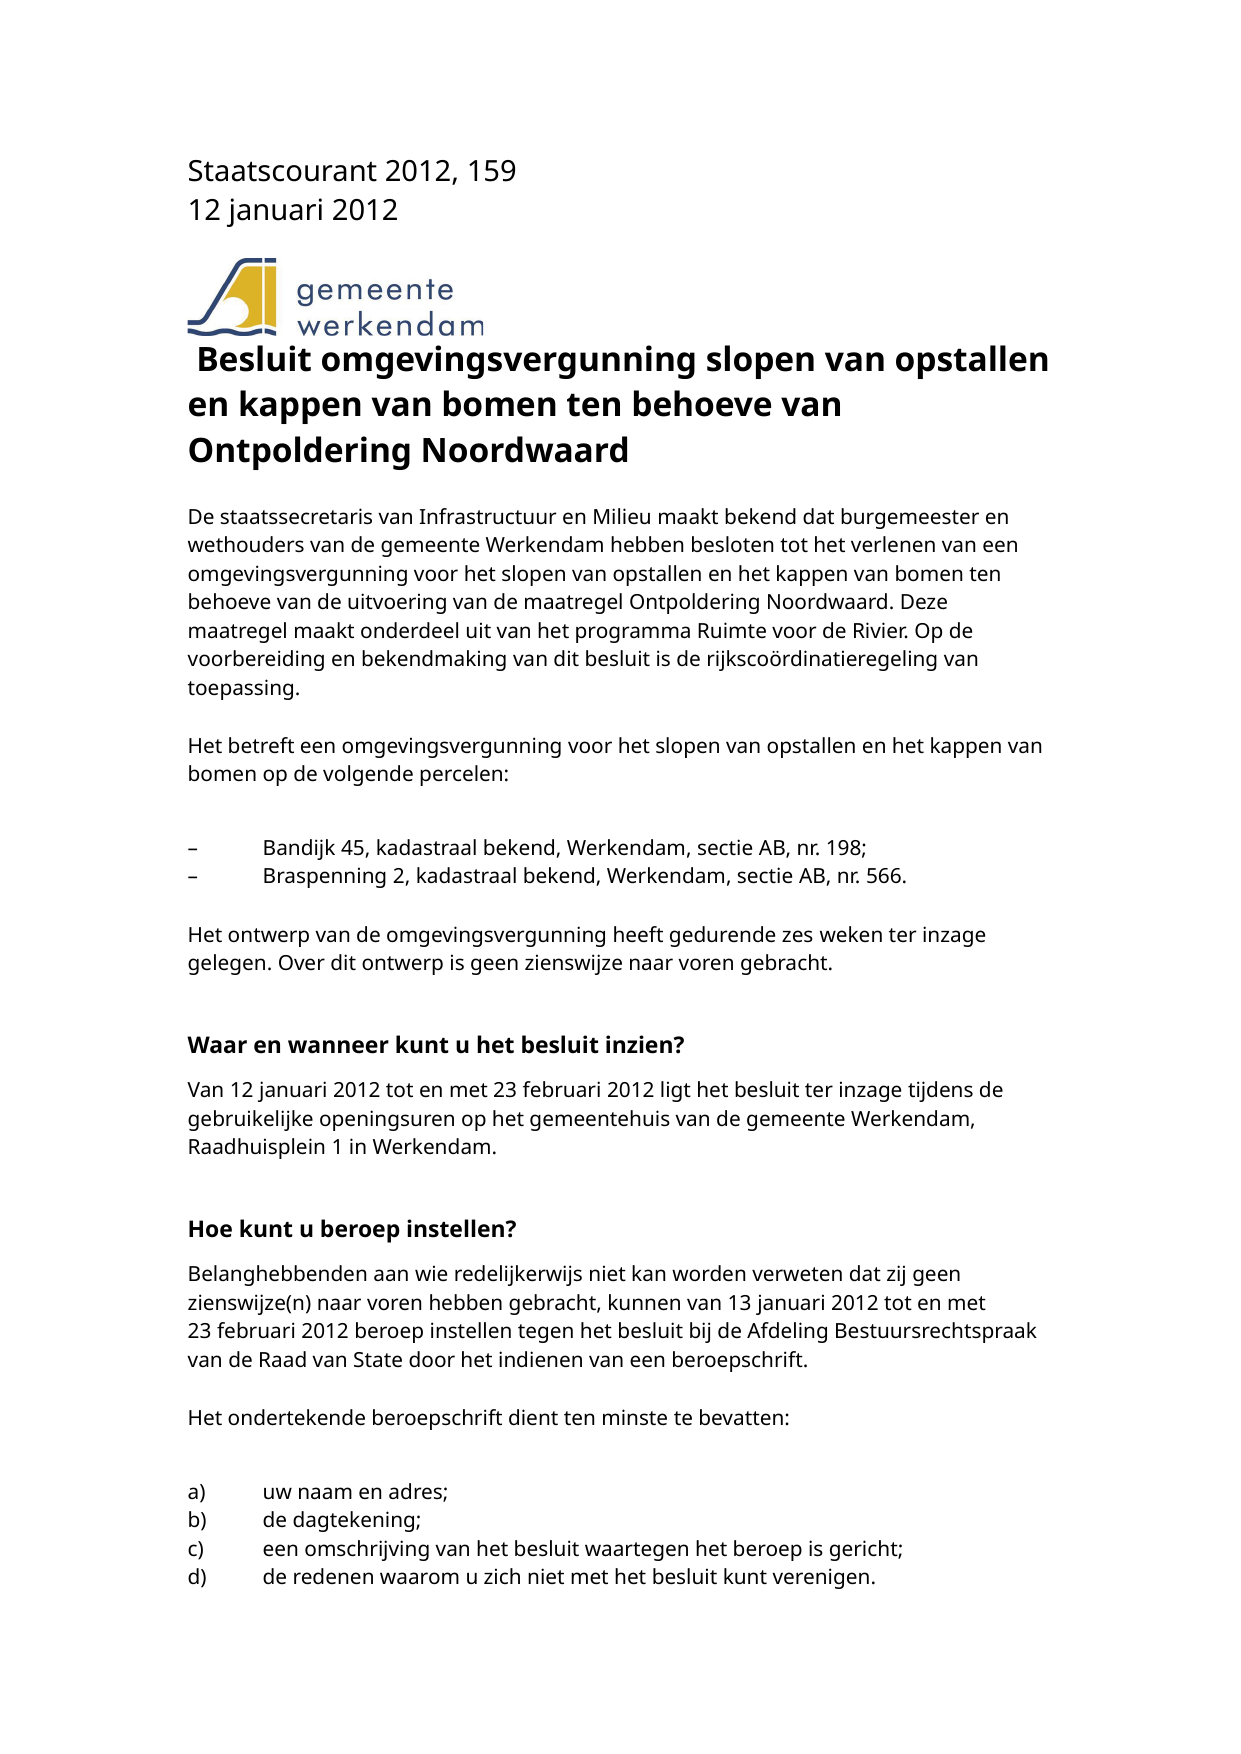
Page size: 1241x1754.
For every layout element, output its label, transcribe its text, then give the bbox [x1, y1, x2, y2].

text Het betreft een omgevingsvergunning voor het slopen van opstallen en het kappen van bomen op de volgende percelen: [187, 731, 1053, 788]
picture [187, 258, 484, 336]
subtitle Hoe kunt u beroep instellen? [187, 1213, 1053, 1244]
list Braspenning 2, kadastraal bekend, Werkendam, sectie AB, nr. 566. [187, 861, 1053, 890]
text Van 12 januari 2012 tot en met 23 februari 2012 ligt het besluit ter inzage tijdens de gebruikelijke openingsuren op het gemeentehuis van de gemeente Werkendam, Raadhuisplein 1 in Werkendam. [187, 1076, 1053, 1161]
text 12 januari 2012 [187, 190, 1053, 229]
text Het ontwerp van de omgevingsvergunning heeft gedurende zes weken ter inzage gelegen. Over dit ontwerp is geen zienswijze naar voren gebracht. [187, 920, 1053, 977]
list Bandijk 45, kadastraal bekend, Werkendam, sectie AB, nr. 198; [187, 833, 1053, 861]
text De staatssecretaris van Infrastructuur en Milieu maakt bekend dat burgemeester en wethouders van de gemeente Werkendam hebben besloten tot het verlenen van een omgevingsvergunning voor het slopen van opstallen en het kappen van bomen ten behoeve van de uitvoering van de maatregel Ontpoldering Noordwaard. Deze maatregel maakt onderdeel uit van het programma Ruimte voor de Rivier. Op de voorbereiding en bekendmaking van dit besluit is de rijkscoördinatieregeling van toepassing. [187, 502, 1053, 701]
subtitle Besluit omgevingsvergunning slopen van opstallen en kappen van bomen ten behoeve van Ontpoldering Noordwaard [187, 271, 1053, 472]
text Belanghebbenden aan wie redelijkerwijs niet kan worden verweten dat zij geen zienswijze(n) naar voren hebben gebracht, kunnen van 13 januari 2012 tot en met 23 februari 2012 beroep instellen tegen het besluit bij de Afdeling Bestuursrechtspraak van de Raad van State door het indienen van een beroepschrift. [187, 1259, 1053, 1373]
text Het ondertekende beroepschrift dient ten minste te bevatten: [187, 1403, 1053, 1432]
list de dagtekening; [187, 1505, 1053, 1534]
list de redenen waarom u zich niet met het besluit kunt verenigen. [187, 1562, 1053, 1591]
text Staatscourant 2012, 159 [187, 150, 1053, 190]
list uw naam en adres; [187, 1477, 1053, 1505]
list een omschrijving van het besluit waartegen het beroep is gericht; [187, 1534, 1053, 1562]
subtitle Waar en wanneer kunt u het besluit inzien? [187, 1029, 1053, 1061]
